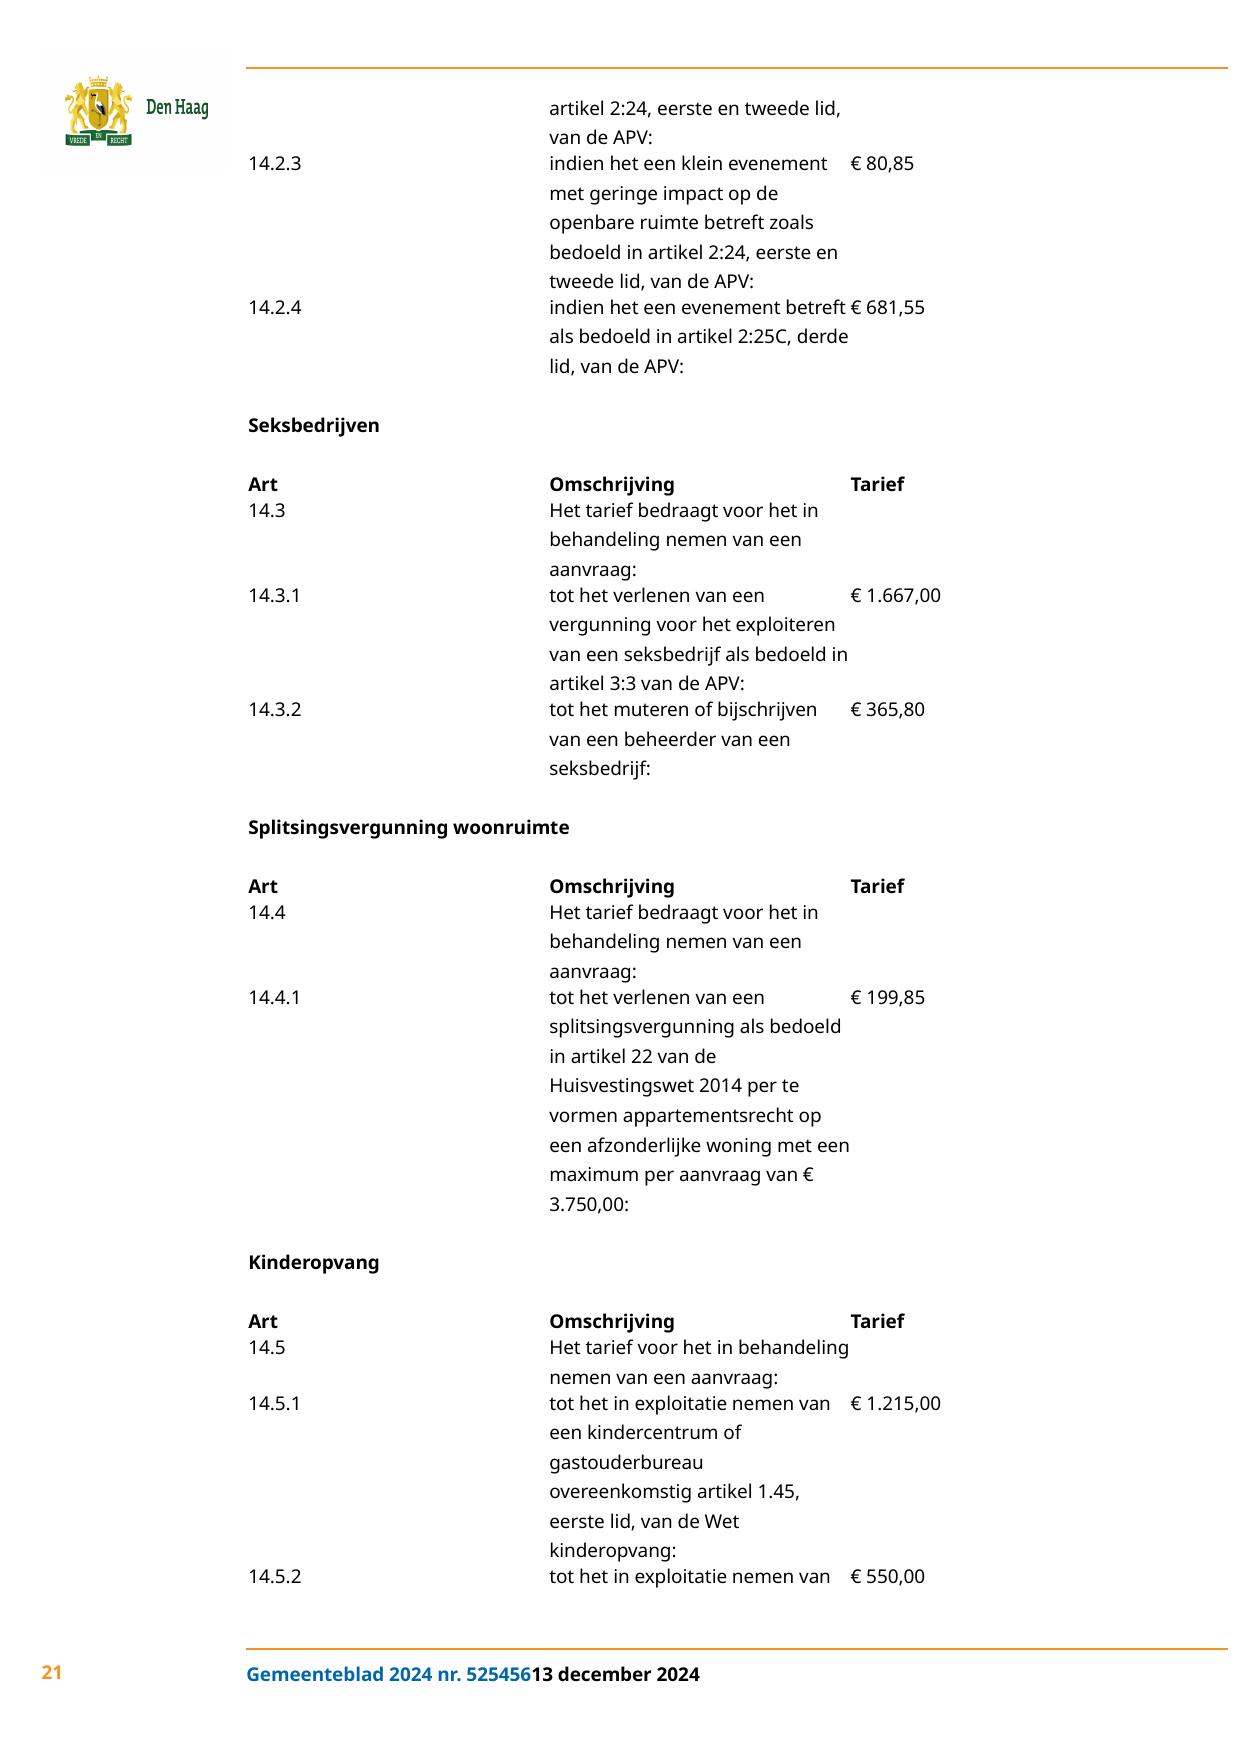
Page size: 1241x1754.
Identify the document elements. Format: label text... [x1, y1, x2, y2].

table_cell € 550,00 [850, 1564, 1152, 1589]
table_cell tot het muteren of bijschrijven van een beheerder van een seksbedrijf: [549, 696, 850, 781]
text Seksbedrijven [248, 412, 1152, 438]
table_cell Het tarief bedraagt voor het in behandeling nemen van een aanvraag: [549, 497, 850, 582]
table_cell € 1.215,00 [850, 1390, 1152, 1563]
table_cell 14.3 [248, 497, 549, 582]
table_header Omschrijving [549, 471, 850, 497]
table_header Art [248, 1309, 549, 1334]
table_cell € 365,80 [850, 696, 1152, 781]
table_cell indien het een klein evenement met geringe impact op de openbare ruimte betreft zoals bedoeld in artikel 2:24, eerste en tweede lid, van de APV: [549, 150, 850, 294]
table_cell [850, 899, 1152, 984]
table_cell indien het een evenement betreft als bedoeld in artikel 2:25C, derde lid, van de APV: [549, 294, 850, 379]
table_cell 14.3.1 [248, 582, 549, 696]
table_header Tarief [850, 1309, 1152, 1334]
text Kinderopvang [248, 1249, 1152, 1275]
table_cell 14.2.3 [248, 150, 549, 294]
table_cell Het tarief voor het in behandeling nemen van een aanvraag: [549, 1335, 850, 1390]
table_cell € 1.667,00 [850, 582, 1152, 696]
table_cell [850, 1335, 1152, 1390]
table_cell artikel 2:24, eerste en tweede lid, van de APV: [549, 95, 850, 150]
table_header Art [248, 471, 549, 497]
table_cell 14.3.2 [248, 696, 549, 781]
table_cell 14.2.4 [248, 294, 549, 379]
table_cell [248, 95, 549, 150]
table_cell € 80,85 [850, 150, 1152, 294]
table_header Omschrijving [549, 873, 850, 899]
table_cell tot het in exploitatie nemen van een kindercentrum of gastouderbureau overeenkomstig artikel 1.45, eerste lid, van de Wet kinderopvang: [549, 1390, 850, 1563]
table_cell 14.5.2 [248, 1564, 549, 1589]
table_cell 14.4.1 [248, 984, 549, 1217]
table_cell € 681,55 [850, 294, 1152, 379]
table_cell € 199,85 [850, 984, 1152, 1217]
table_header Tarief [850, 471, 1152, 497]
table_header Tarief [850, 873, 1152, 899]
table_cell 14.4 [248, 899, 549, 984]
table_cell [850, 95, 1152, 150]
picture [41, 47, 231, 172]
text Splitsingsvergunning woonruimte [248, 814, 1152, 840]
table_cell tot het verlenen van een vergunning voor het exploiteren van een seksbedrijf als bedoeld in artikel 3:3 van de APV: [549, 582, 850, 696]
table_cell 14.5 [248, 1335, 549, 1390]
table_header Art [248, 873, 549, 899]
table_cell tot het verlenen van een splitsingsvergunning als bedoeld in artikel 22 van de Huisvestingswet 2014 per te vormen appartementsrecht op een afzonderlijke woning met een maximum per aanvraag van € 3.750,00: [549, 984, 850, 1217]
table_header Omschrijving [549, 1309, 850, 1334]
table_cell 14.5.1 [248, 1390, 549, 1563]
table_cell [850, 497, 1152, 582]
table_cell tot het in exploitatie nemen van [549, 1564, 850, 1589]
table_cell Het tarief bedraagt voor het in behandeling nemen van een aanvraag: [549, 899, 850, 984]
